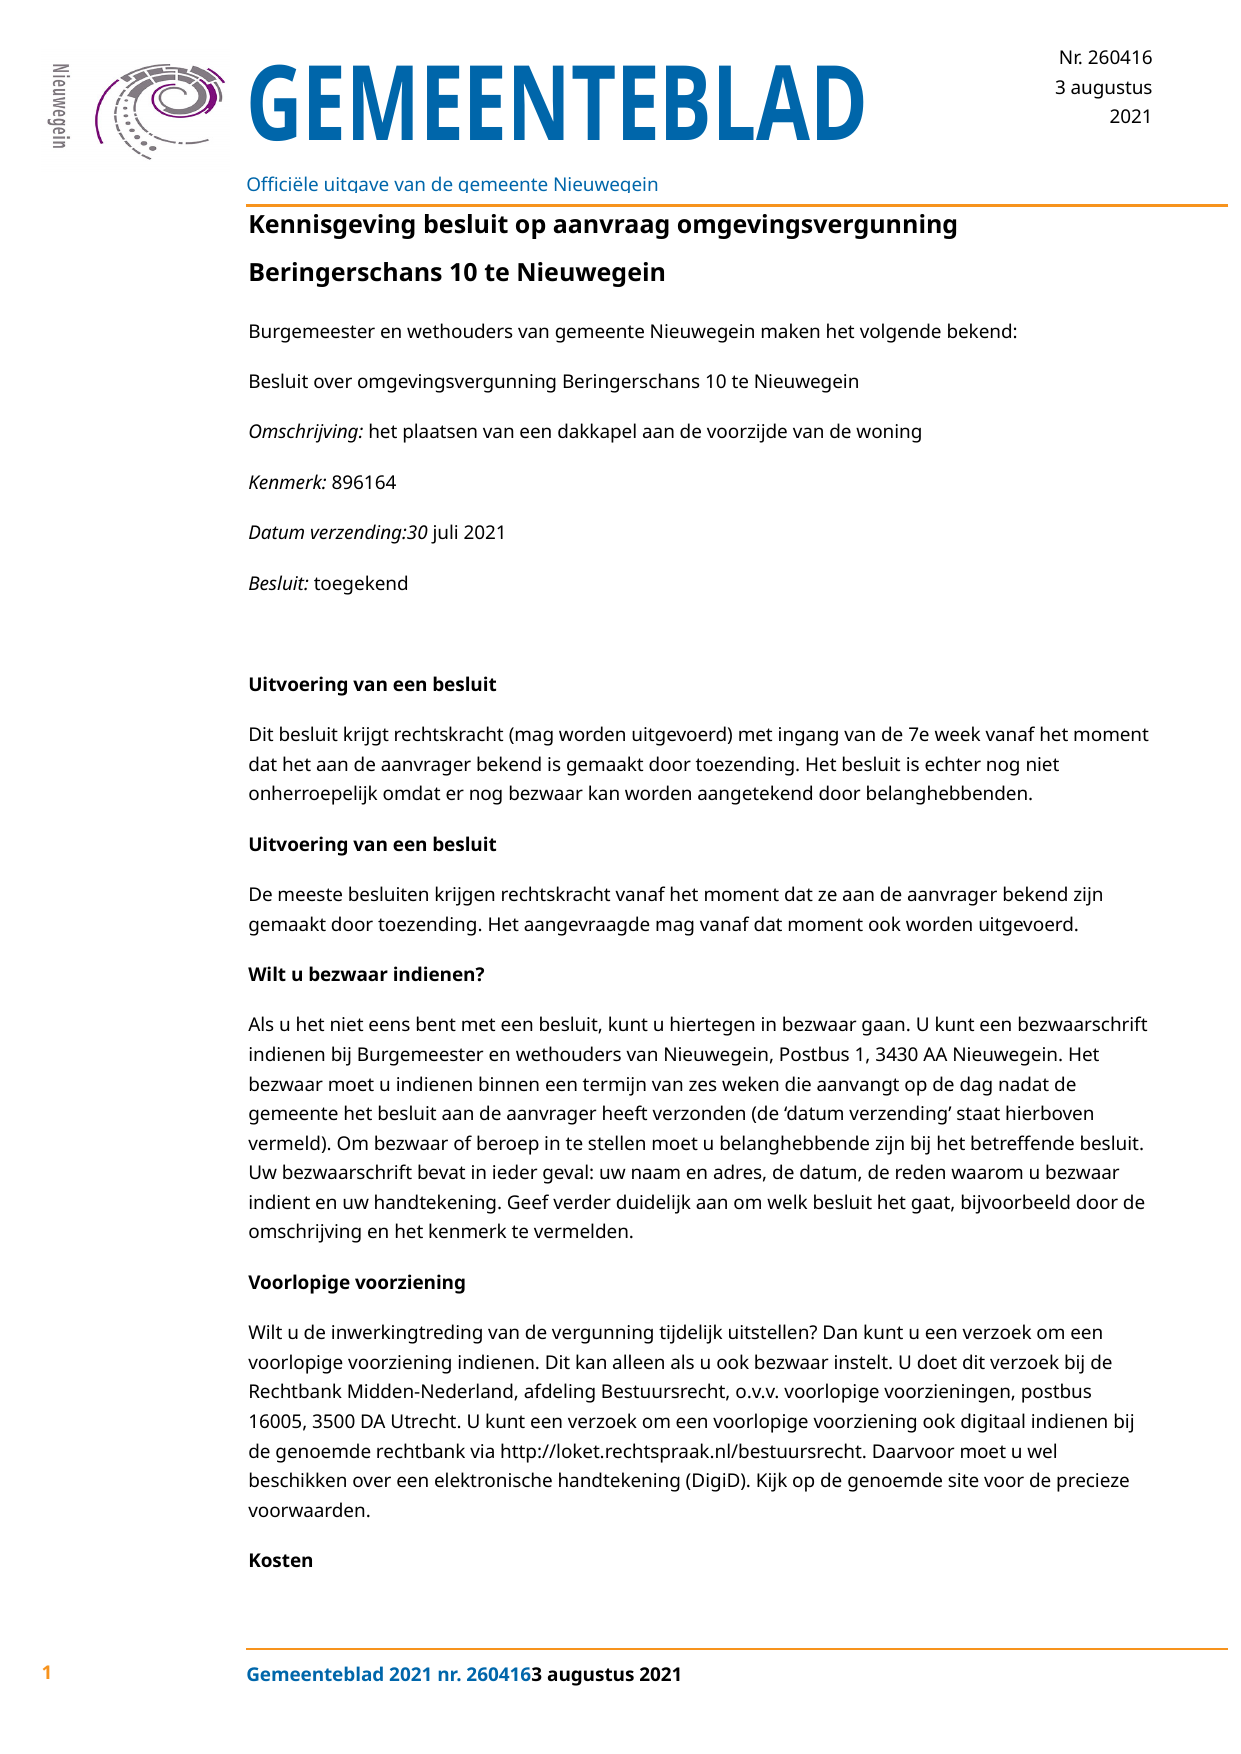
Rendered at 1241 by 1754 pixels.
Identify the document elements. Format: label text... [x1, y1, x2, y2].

text Dit besluit krijgt rechtskracht (mag worden uitgevoerd) met ingang van de 7e week vanaf het moment dat het aan de aanvrager bekend is gemaakt door toezending. Het besluit is echter nog niet onherroepelijk omdat er nog bezwaar kan worden aangetekend door belanghebbenden. [248, 721, 1152, 806]
text Burgemeester en wethouders van gemeente Nieuwegein maken het volgende bekend: [248, 318, 1152, 344]
text Uitvoering van een besluit [248, 831, 1152, 857]
text Wilt u de inwerkingtreding van de vergunning tijdelijk uitstellen? Dan kunt u een verzoek om een voorlopige voorziening indienen. Dit kan alleen als u ook bezwaar instelt. U doet dit verzoek bij de Rechtbank Midden-Nederland, afdeling Bestuursrecht, o.v.v. voorlopige voorzieningen, postbus 16005, 3500 DA Utrecht. U kunt een verzoek om een voorlopige voorziening ook digitaal indienen bij de genoemde rechtbank via http://loket.rechtspraak.nl/bestuursrecht. Daarvoor moet u wel beschikken over een elektronische handtekening (DigiD). Kijk op de genoemde site voor de precieze voorwaarden. [248, 1319, 1152, 1523]
text Uitvoering van een besluit [248, 671, 1152, 697]
text Besluit: toegekend [248, 570, 1152, 596]
text Als u het niet eens bent met een besluit, kunt u hiertegen in bezwaar gaan. U kunt een bezwaarschrift indienen bij Burgemeester en wethouders van Nieuwegein, Postbus 1, 3430 AA Nieuwegein. Het bezwaar moet u indienen binnen een termijn van zes weken die aanvangt op de dag nadat de gemeente het besluit aan de aanvrager heeft verzonden (de ‘datum verzending’ staat hierboven vermeld). Om bezwaar of beroep in te stellen moet u belanghebbende zijn bij het betreffende besluit. Uw bezwaarschrift bevat in ieder geval: uw naam en adres, de datum, de reden waarom u bezwaar indient en uw handtekening. Geef verder duidelijk aan om welk besluit het gaat, bijvoorbeeld door de omschrijving en het kenmerk te vermelden. [248, 1012, 1152, 1244]
text De meeste besluiten krijgen rechtskracht vanaf het moment dat ze aan de aanvrager bekend zijn gemaakt door toezending. Het aangevraagde mag vanaf dat moment ook worden uitgevoerd. [248, 881, 1152, 937]
text Voorlopige voorziening [248, 1269, 1152, 1295]
text Kenmerk: 896164 [248, 469, 1152, 495]
text Omschrijving: het plaatsen van een dakkapel aan de voorzijde van de woning [248, 419, 1152, 444]
text Datum verzending:30 juli 2021 [248, 519, 1152, 545]
text Kennisgeving besluit op aanvraag omgevingsvergunning Beringerschans 10 te Nieuwegein [248, 207, 1152, 288]
text Wilt u bezwaar indienen? [248, 961, 1152, 987]
picture [41, 47, 231, 172]
text Besluit over omgevingsvergunning Beringerschans 10 te Nieuwegein [248, 368, 1152, 394]
text Kosten [248, 1547, 1152, 1573]
